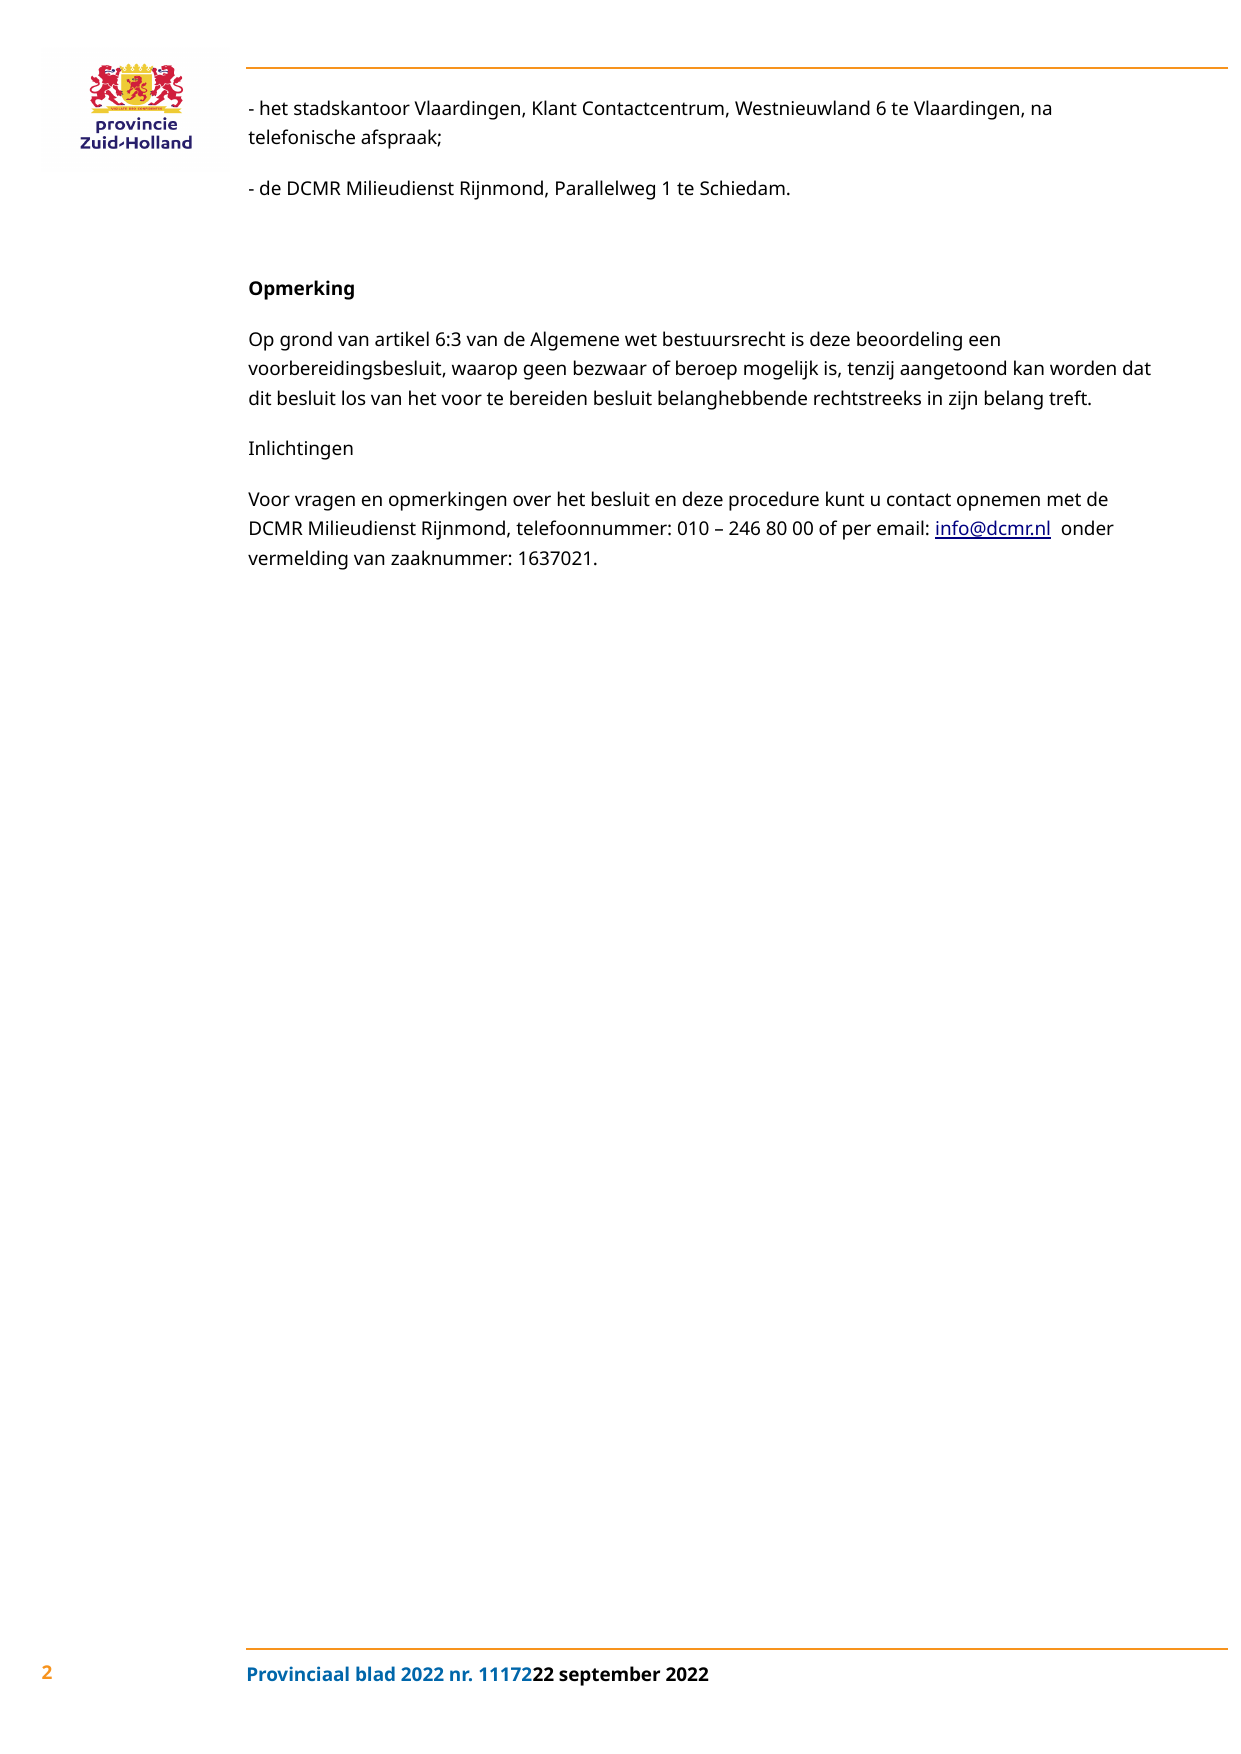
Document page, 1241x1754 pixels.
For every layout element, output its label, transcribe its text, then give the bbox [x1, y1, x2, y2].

text Inlichtingen [248, 436, 1152, 461]
picture [41, 47, 231, 172]
text Opmerking [248, 276, 1152, 301]
text - de DCMR Milieudienst Rijnmond, Parallelweg 1 te Schiedam. [248, 175, 1152, 201]
text Op grond van artikel 6:3 van de Algemene wet bestuursrecht is deze beoordeling een voorbereidingsbesluit, waarop geen bezwaar of beroep mogelijk is, tenzij aangetoond kan worden dat dit besluit los van het voor te bereiden besluit belanghebbende rechtstreeks in zijn belang treft. [248, 326, 1152, 411]
text - het stadskantoor Vlaardingen, Klant Contactcentrum, Westnieuwland 6 te Vlaardingen, na telefonische afspraak; [248, 95, 1152, 150]
text Voor vragen en opmerkingen over het besluit en deze procedure kunt u contact opnemen met de DCMR Milieudienst Rijnmond, telefoonnummer: 010 – 246 80 00 of per email: info@dcmr.nl onder vermelding van zaaknummer: 1637021. [248, 486, 1152, 571]
